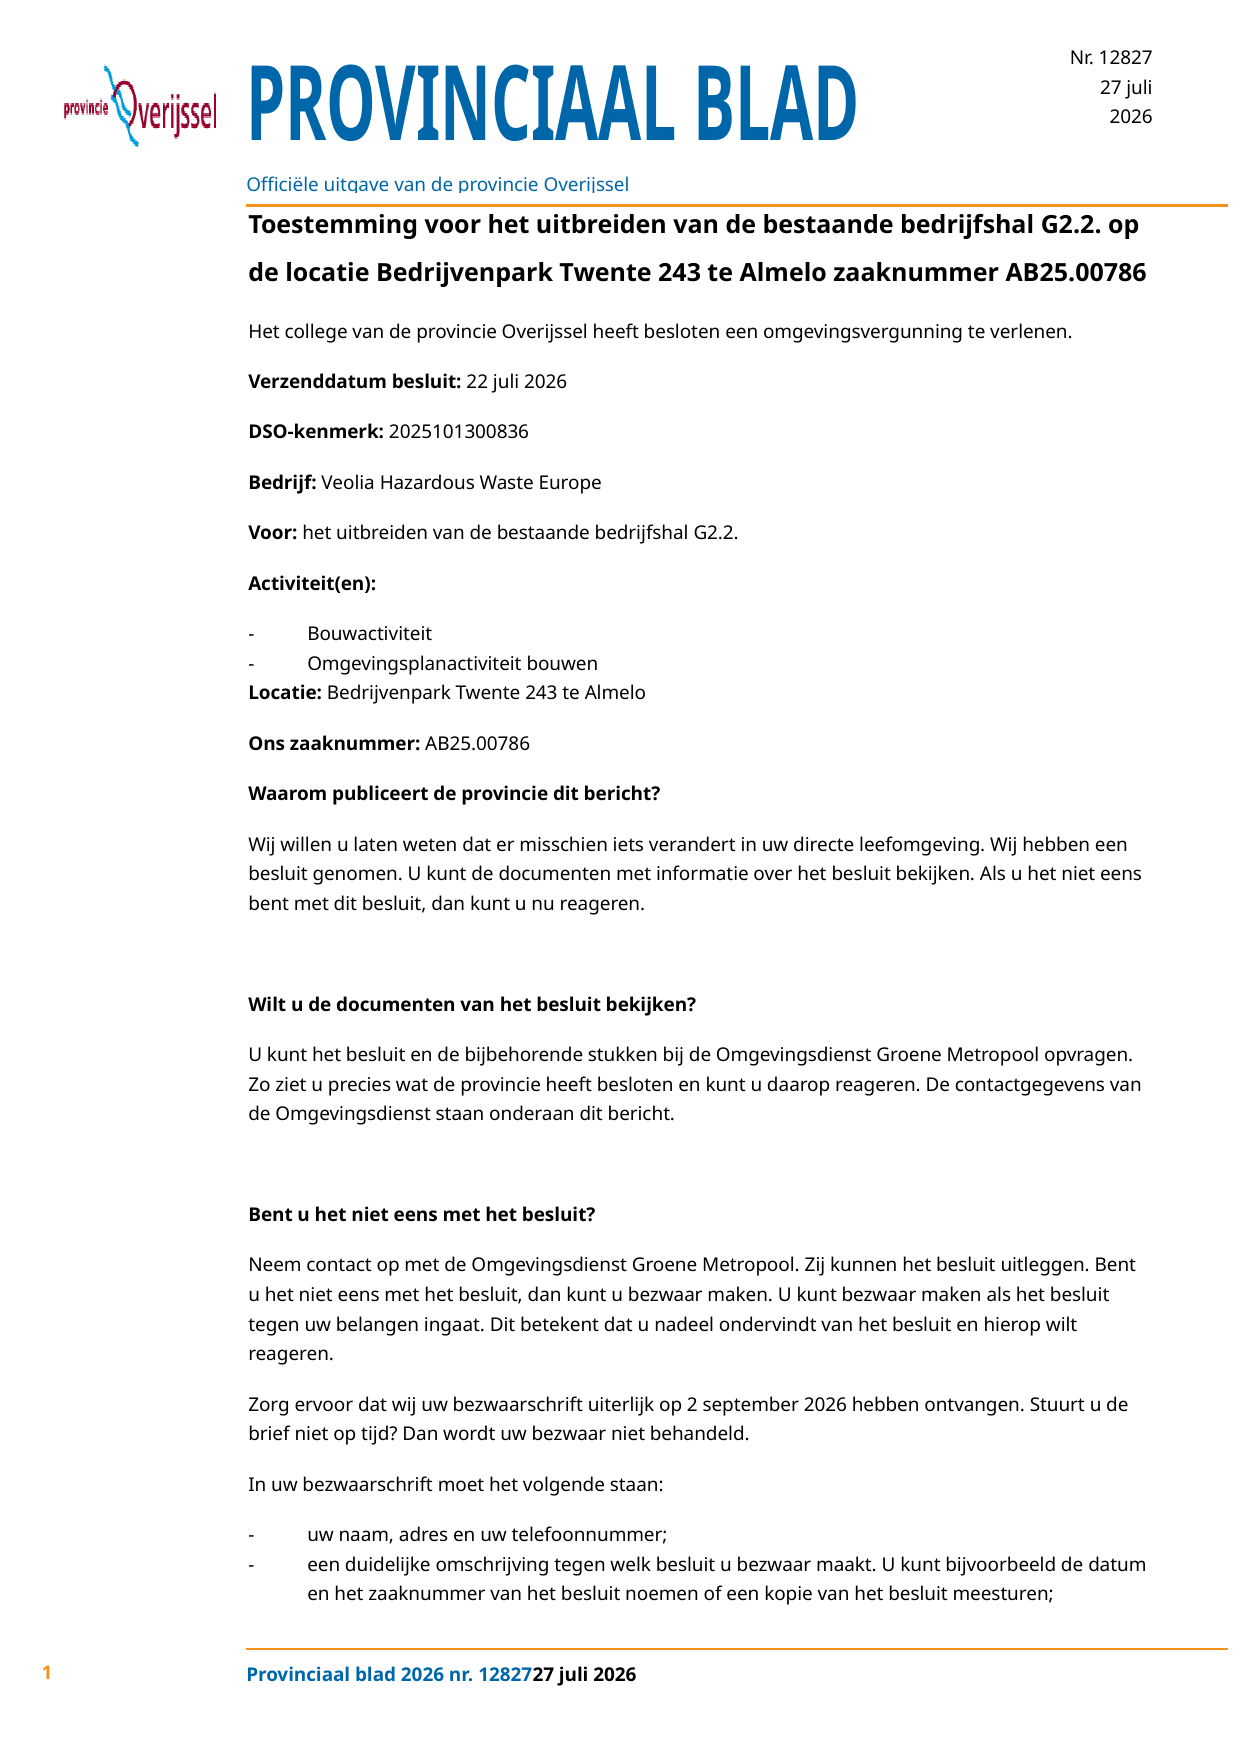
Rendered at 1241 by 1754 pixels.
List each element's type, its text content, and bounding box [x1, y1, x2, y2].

list een duidelijke omschrijving tegen welk besluit u bezwaar maakt. U kunt bijvoorbeeld de datum en het zaaknummer van het besluit noemen of een kopie van het besluit meesturen; [248, 1551, 1152, 1606]
text Voor: het uitbreiden van de bestaande bedrijfshal G2.2. [248, 519, 1152, 545]
text Activiteit(en): [248, 570, 1152, 596]
text Het college van de provincie Overijssel heeft besloten een omgevingsvergunning te verlenen. [248, 318, 1152, 344]
text Wilt u de documenten van het besluit bekijken? [248, 991, 1152, 1017]
picture [41, 47, 231, 172]
text In uw bezwaarschrift moet het volgende staan: [248, 1471, 1152, 1497]
text DSO-kenmerk: 2025101300836 [248, 419, 1152, 444]
text Bent u het niet eens met het besluit? [248, 1201, 1152, 1227]
text U kunt het besluit en de bijbehorende stukken bij de Omgevingsdienst Groene Metropool opvragen. Zo ziet u precies wat de provincie heeft besloten en kunt u daarop reageren. De contactgegevens van de Omgevingsdienst staan onderaan dit bericht. [248, 1041, 1152, 1126]
text Verzenddatum besluit: 22 juli 2026 [248, 368, 1152, 394]
list Omgevingsplanactiviteit bouwen [248, 650, 1152, 676]
list Bouwactiviteit [248, 620, 1152, 646]
text Zorg ervoor dat wij uw bezwaarschrift uiterlijk op 2 september 2026 hebben ontvangen. Stuurt u de brief niet op tijd? Dan wordt uw bezwaar niet behandeld. [248, 1391, 1152, 1446]
text Bedrijf: Veolia Hazardous Waste Europe [248, 469, 1152, 495]
text Waarom publiceert de provincie dit bericht? [248, 780, 1152, 806]
list uw naam, adres en uw telefoonnummer; [248, 1521, 1152, 1547]
text Toestemming voor het uitbreiden van de bestaande bedrijfshal G2.2. op de locatie Bedrijvenpark Twente 243 te Almelo zaaknummer AB25.00786 [248, 207, 1152, 288]
text Neem contact op met de Omgevingsdienst Groene Metropool. Zij kunnen het besluit uitleggen. Bent u het niet eens met het besluit, dan kunt u bezwaar maken. U kunt bezwaar maken als het besluit tegen uw belangen ingaat. Dit betekent dat u nadeel ondervindt van het besluit en hierop wilt reageren. [248, 1252, 1152, 1366]
text Ons zaaknummer: AB25.00786 [248, 730, 1152, 756]
text Locatie: Bedrijvenpark Twente 243 te Almelo [248, 679, 1152, 705]
text Wij willen u laten weten dat er misschien iets verandert in uw directe leefomgeving. Wij hebben een besluit genomen. U kunt de documenten met informatie over het besluit bekijken. Als u het niet eens bent met dit besluit, dan kunt u nu reageren. [248, 831, 1152, 916]
